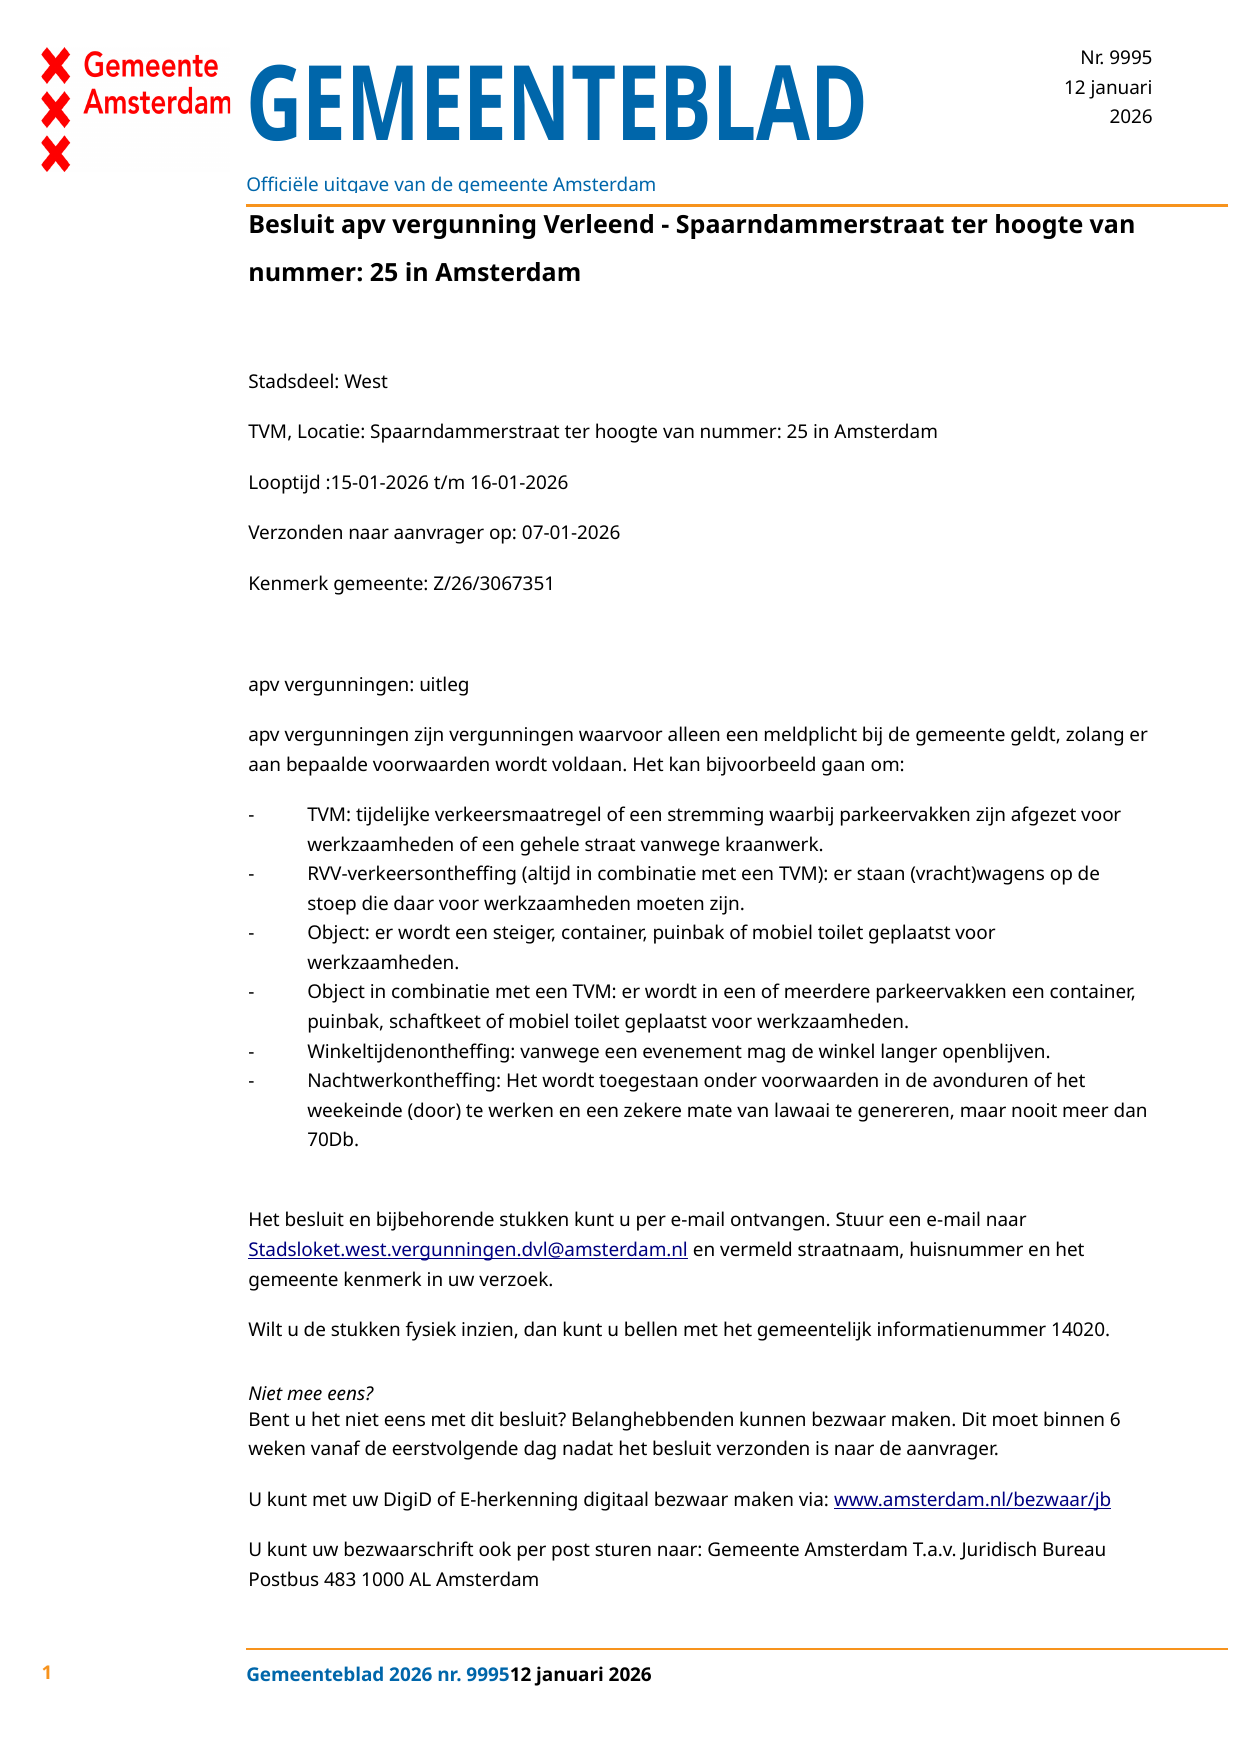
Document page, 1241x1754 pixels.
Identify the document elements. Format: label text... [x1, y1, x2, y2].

list Winkeltijdenontheffing: vanwege een evenement mag de winkel langer openblijven. [248, 1038, 1152, 1064]
list Object in combinatie met een TVM: er wordt in een of meerdere parkeervakken een container, puinbak, schaftkeet of mobiel toilet geplaatst voor werkzaamheden. [248, 979, 1152, 1034]
text Looptijd :15-01-2026 t/m 16-01-2026 [248, 469, 1152, 495]
text apv vergunningen: uitleg [248, 671, 1152, 697]
text Kenmerk gemeente: Z/26/3067351 [248, 570, 1152, 596]
text U kunt met uw DigiD of E-herkenning digitaal bezwaar maken via: www.amsterdam.nl/bezwaar/jb [248, 1486, 1152, 1512]
text apv vergunningen zijn vergunningen waarvoor alleen een meldplicht bij de gemeente geldt, zolang er aan bepaalde voorwaarden wordt voldaan. Het kan bijvoorbeeld gaan om: [248, 721, 1152, 777]
text U kunt uw bezwaarschrift ook per post sturen naar: Gemeente Amsterdam T.a.v. Juridisch Bureau Postbus 483 1000 AL Amsterdam [248, 1536, 1152, 1592]
text Bent u het niet eens met dit besluit? Belanghebbenden kunnen bezwaar maken. Dit moet binnen 6 weken vanaf de eerstvolgende dag nadat het besluit verzonden is naar de aanvrager. [248, 1406, 1152, 1461]
text Besluit apv vergunning Verleend - Spaarndammerstraat ter hoogte van nummer: 25 in Amsterdam [248, 207, 1152, 288]
list TVM: tijdelijke verkeersmaatregel of een stremming waarbij parkeervakken zijn afgezet voor werkzaamheden of een gehele straat vanwege kraanwerk. [248, 801, 1152, 857]
text Stadsdeel: West [248, 368, 1152, 394]
text Niet mee eens? [248, 1380, 1152, 1406]
text Wilt u de stukken fysiek inzien, dan kunt u bellen met het gemeentelijk informatienummer 14020. [248, 1316, 1152, 1342]
picture [41, 47, 231, 172]
list Object: er wordt een steiger, container, puinbak of mobiel toilet geplaatst voor werkzaamheden. [248, 919, 1152, 975]
list RVV-verkeersontheffing (altijd in combinatie met een TVM): er staan (vracht)wagens op de stoep die daar voor werkzaamheden moeten zijn. [248, 860, 1152, 916]
list Nachtwerkontheffing: Het wordt toegestaan onder voorwaarden in de avonduren of het weekeinde (door) te werken en een zekere mate van lawaai te genereren, maar nooit meer dan 70Db. [248, 1067, 1152, 1152]
text Het besluit en bijbehorende stukken kunt u per e-mail ontvangen. Stuur een e-mail naar Stadsloket.west.vergunningen.dvl@amsterdam.nl en vermeld straatnaam, huisnummer en het gemeente kenmerk in uw verzoek. [248, 1207, 1152, 1292]
text TVM, Locatie: Spaarndammerstraat ter hoogte van nummer: 25 in Amsterdam [248, 419, 1152, 444]
text Verzonden naar aanvrager op: 07-01-2026 [248, 519, 1152, 545]
